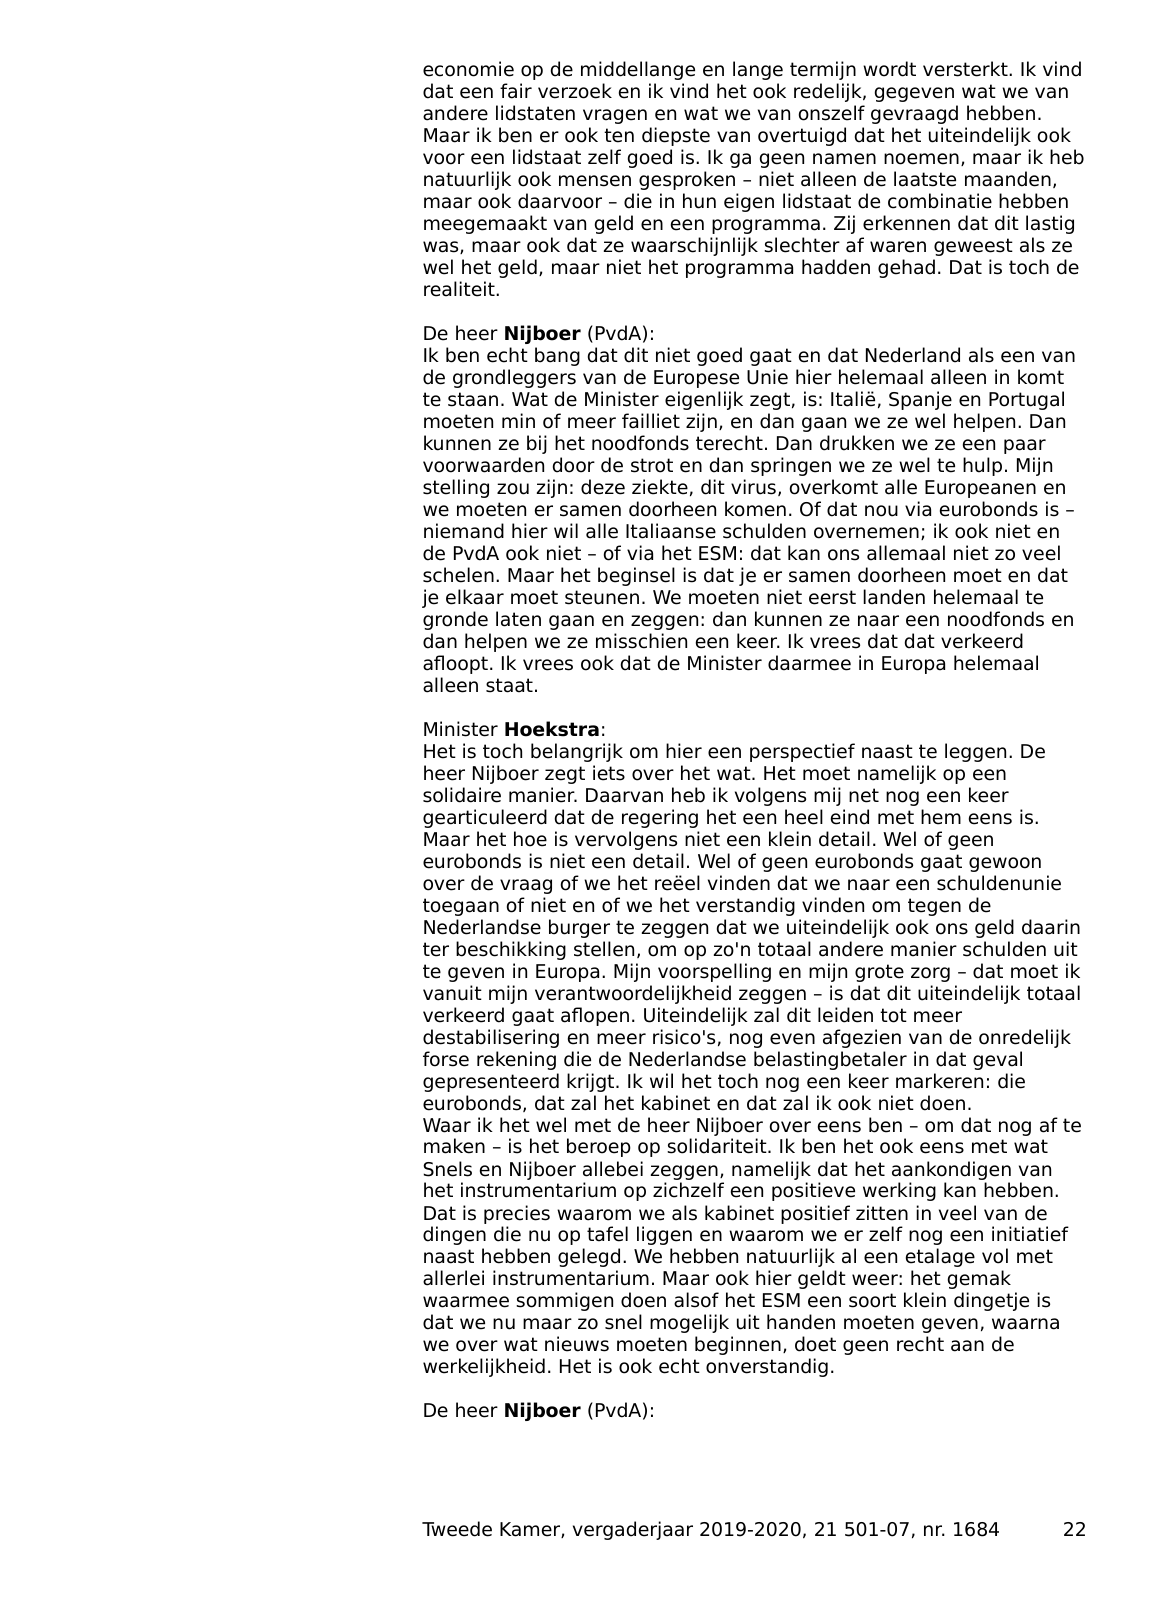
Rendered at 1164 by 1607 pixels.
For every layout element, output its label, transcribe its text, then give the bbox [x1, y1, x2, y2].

text Minister Hoekstra: [422, 719, 1087, 741]
text De heer Nijboer (PvdA): [422, 323, 1087, 345]
text De heer Nijboer (PvdA): [422, 1400, 1087, 1422]
text economie op de middellange en lange termijn wordt versterkt. Ik vind dat een fair verzoek en ik vind het ook redelijk, gegeven wat we van andere lidstaten vragen en wat we van onszelf gevraagd hebben. Maar ik ben er ook ten diepste van overtuigd dat het uiteindelijk ook voor een lidstaat zelf goed is. Ik ga geen namen noemen, maar ik heb natuurlijk ook mensen gesproken – niet alleen de laatste maanden, maar ook daarvoor – die in hun eigen lidstaat de combinatie hebben meegemaakt van geld en een programma. Zij erkennen dat dit lastig was, maar ook dat ze waarschijnlijk slechter af waren geweest als ze wel het geld, maar niet het programma hadden gehad. Dat is toch de realiteit. [422, 59, 1087, 301]
text Waar ik het wel met de heer Nijboer over eens ben – om dat nog af te maken – is het beroep op solidariteit. Ik ben het ook eens met wat Snels en Nijboer allebei zeggen, namelijk dat het aankondigen van het instrumentarium op zichzelf een positieve werking kan hebben. Dat is precies waarom we als kabinet positief zitten in veel van de dingen die nu op tafel liggen en waarom we er zelf nog een initiatief naast hebben gelegd. We hebben natuurlijk al een etalage vol met allerlei instrumentarium. Maar ook hier geldt weer: het gemak waarmee sommigen doen alsof het ESM een soort klein dingetje is dat we nu maar zo snel mogelijk uit handen moeten geven, waarna we over wat nieuws moeten beginnen, doet geen recht aan de werkelijkheid. Het is ook echt onverstandig. [422, 1114, 1087, 1378]
text Het is toch belangrijk om hier een perspectief naast te leggen. De heer Nijboer zegt iets over het wat. Het moet namelijk op een solidaire manier. Daarvan heb ik volgens mij net nog een keer gearticuleerd dat de regering het een heel eind met hem eens is. Maar het hoe is vervolgens niet een klein detail. Wel of geen eurobonds is niet een detail. Wel of geen eurobonds gaat gewoon over de vraag of we het reëel vinden dat we naar een schuldenunie toegaan of niet en of we het verstandig vinden om tegen de Nederlandse burger te zeggen dat we uiteindelijk ook ons geld daarin ter beschikking stellen, om op zo'n totaal andere manier schulden uit te geven in Europa. Mijn voorspelling en mijn grote zorg – dat moet ik vanuit mijn verantwoordelijkheid zeggen – is dat dit uiteindelijk totaal verkeerd gaat aflopen. Uiteindelijk zal dit leiden tot meer destabilisering en meer risico's, nog even afgezien van de onredelijk forse rekening die de Nederlandse belastingbetaler in dat geval gepresenteerd krijgt. Ik wil het toch nog een keer markeren: die eurobonds, dat zal het kabinet en dat zal ik ook niet doen. [422, 741, 1087, 1114]
text Ik ben echt bang dat dit niet goed gaat en dat Nederland als een van de grondleggers van de Europese Unie hier helemaal alleen in komt te staan. Wat de Minister eigenlijk zegt, is: Italië, Spanje en Portugal moeten min of meer failliet zijn, en dan gaan we ze wel helpen. Dan kunnen ze bij het noodfonds terecht. Dan drukken we ze een paar voorwaarden door de strot en dan springen we ze wel te hulp. Mijn stelling zou zijn: deze ziekte, dit virus, overkomt alle Europeanen en we moeten er samen doorheen komen. Of dat nou via eurobonds is – niemand hier wil alle Italiaanse schulden overnemen; ik ook niet en de PvdA ook niet – of via het ESM: dat kan ons allemaal niet zo veel schelen. Maar het beginsel is dat je er samen doorheen moet en dat je elkaar moet steunen. We moeten niet eerst landen helemaal te gronde laten gaan en zeggen: dan kunnen ze naar een noodfonds en dan helpen we ze misschien een keer. Ik vrees dat dat verkeerd afloopt. Ik vrees ook dat de Minister daarmee in Europa helemaal alleen staat. [422, 345, 1087, 697]
